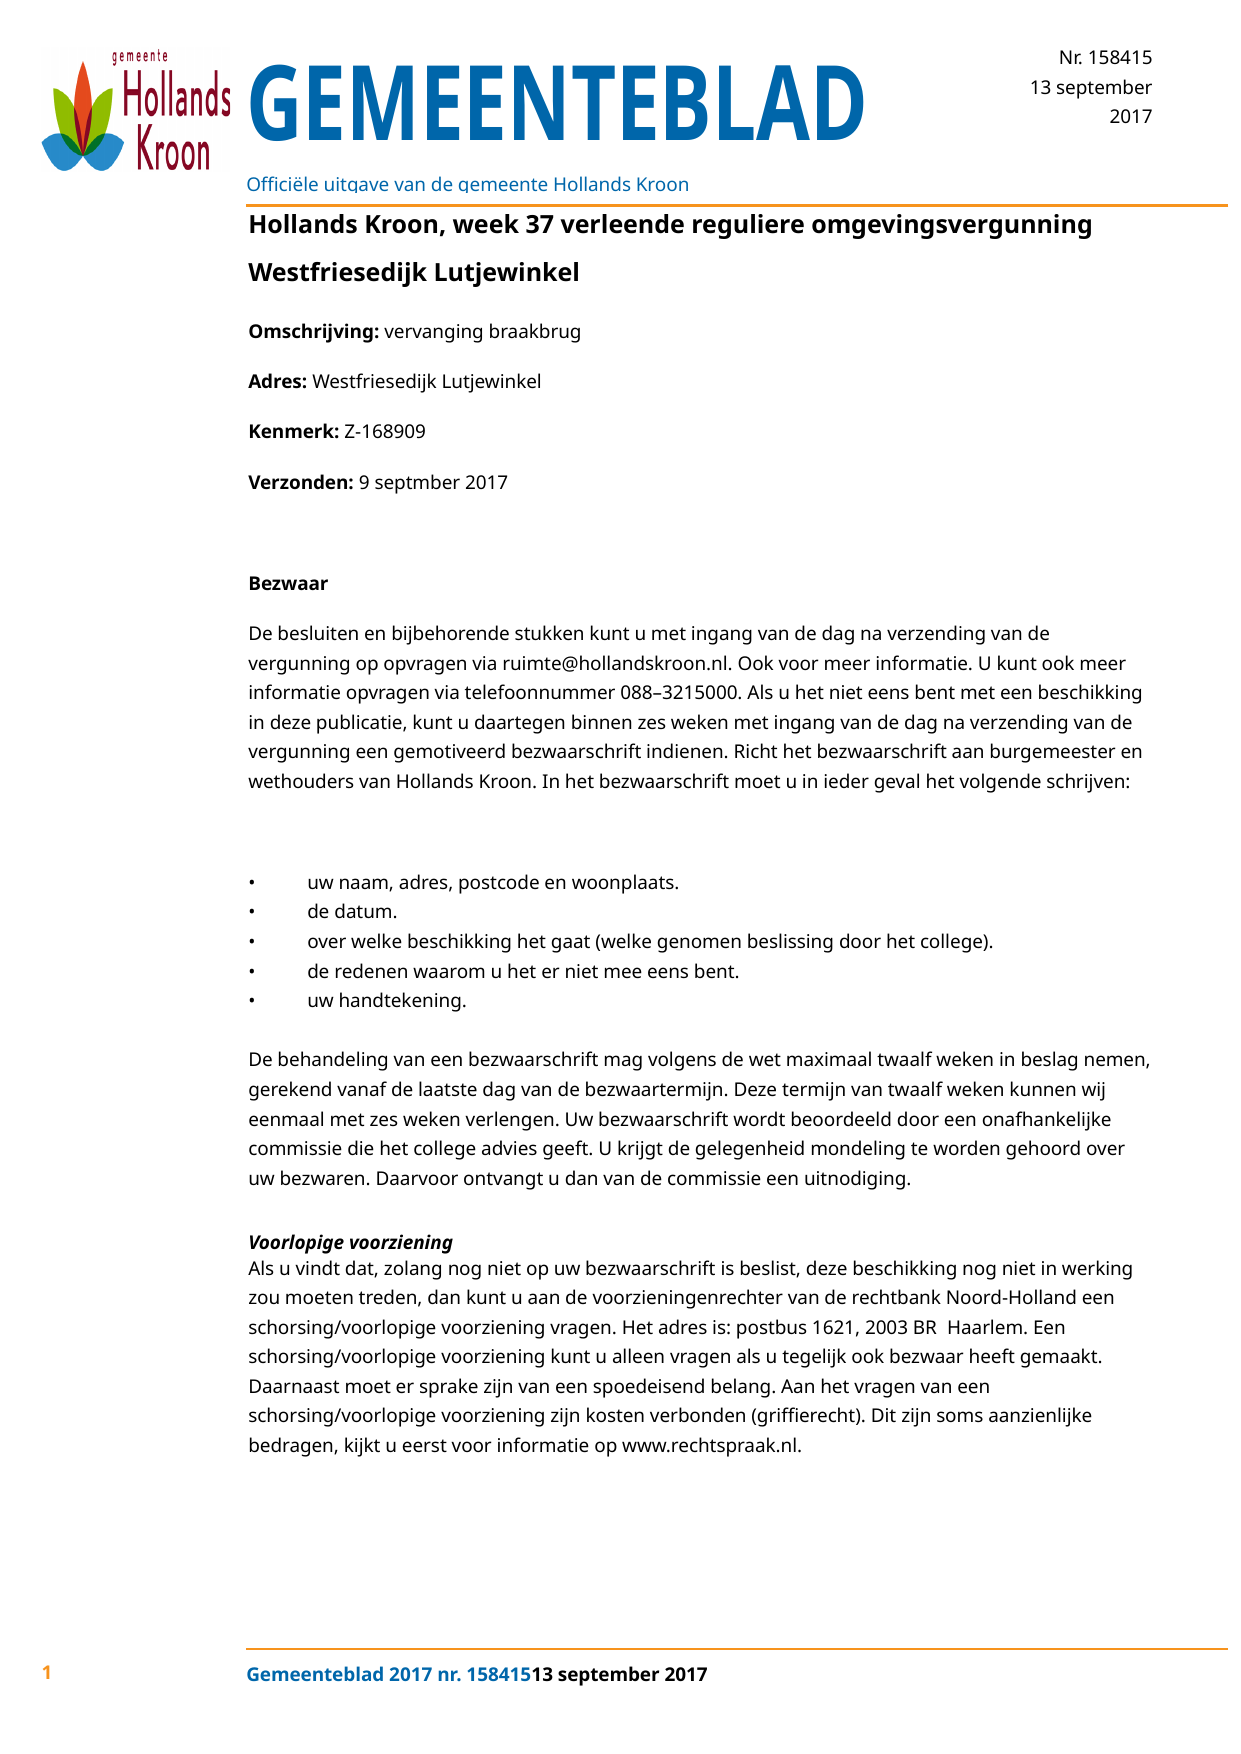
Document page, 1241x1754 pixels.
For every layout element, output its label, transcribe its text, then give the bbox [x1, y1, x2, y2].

text Verzonden: 9 septmber 2017 [248, 469, 1152, 495]
list uw handtekening. [248, 987, 1152, 1013]
list over welke beschikking het gaat (welke genomen beslissing door het college). [248, 928, 1152, 954]
text De besluiten en bijbehorende stukken kunt u met ingang van de dag na verzending van de vergunning op opvragen via ruimte@hollandskroon.nl. Ook voor meer informatie. U kunt ook meer informatie opvragen via telefoonnummer 088–3215000. Als u het niet eens bent met een beschikking in deze publicatie, kunt u daartegen binnen zes weken met ingang van de dag na verzending van de vergunning een gemotiveerd bezwaarschrift indienen. Richt het bezwaarschrift aan burgemeester en wethouders van Hollands Kroon. In het bezwaarschrift moet u in ieder geval het volgende schrijven: [248, 620, 1152, 794]
text Omschrijving: vervanging braakbrug [248, 318, 1152, 344]
picture [41, 47, 231, 172]
text Bezwaar [248, 570, 1152, 596]
text Kenmerk: Z-168909 [248, 419, 1152, 444]
list de redenen waarom u het er niet mee eens bent. [248, 958, 1152, 984]
text De behandeling van een bezwaarschrift mag volgens de wet maximaal twaalf weken in beslag nemen, gerekend vanaf de laatste dag van de bezwaartermijn. Deze termijn van twaalf weken kunnen wij eenmaal met zes weken verlengen. Uw bezwaarschrift wordt beoordeeld door een onafhankelijke commissie die het college advies geeft. U krijgt de gelegenheid mondeling te worden gehoord over uw bezwaren. Daarvoor ontvangt u dan van de commissie een uitnodiging. [248, 1047, 1152, 1191]
text Voorlopige voorziening [248, 1229, 1152, 1255]
list uw naam, adres, postcode en woonplaats. [248, 869, 1152, 895]
text Hollands Kroon, week 37 verleende reguliere omgevingsvergunning Westfriesedijk Lutjewinkel [248, 207, 1152, 288]
text Adres: Westfriesedijk Lutjewinkel [248, 368, 1152, 394]
list de datum. [248, 899, 1152, 924]
text Als u vindt dat, zolang nog niet op uw bezwaarschrift is beslist, deze beschikking nog niet in werking zou moeten treden, dan kunt u aan de voorzieningenrechter van de rechtbank Noord-Holland een schorsing/voorlopige voorziening vragen. Het adres is: postbus 1621, 2003 BR Haarlem. Een schorsing/voorlopige voorziening kunt u alleen vragen als u tegelijk ook bezwaar heeft gemaakt. Daarnaast moet er sprake zijn van een spoedeisend belang. Aan het vragen van een schorsing/voorlopige voorziening zijn kosten verbonden (griffierecht). Dit zijn soms aanzienlijke bedragen, kijkt u eerst voor informatie op www.rechtspraak.nl. [248, 1255, 1152, 1458]
